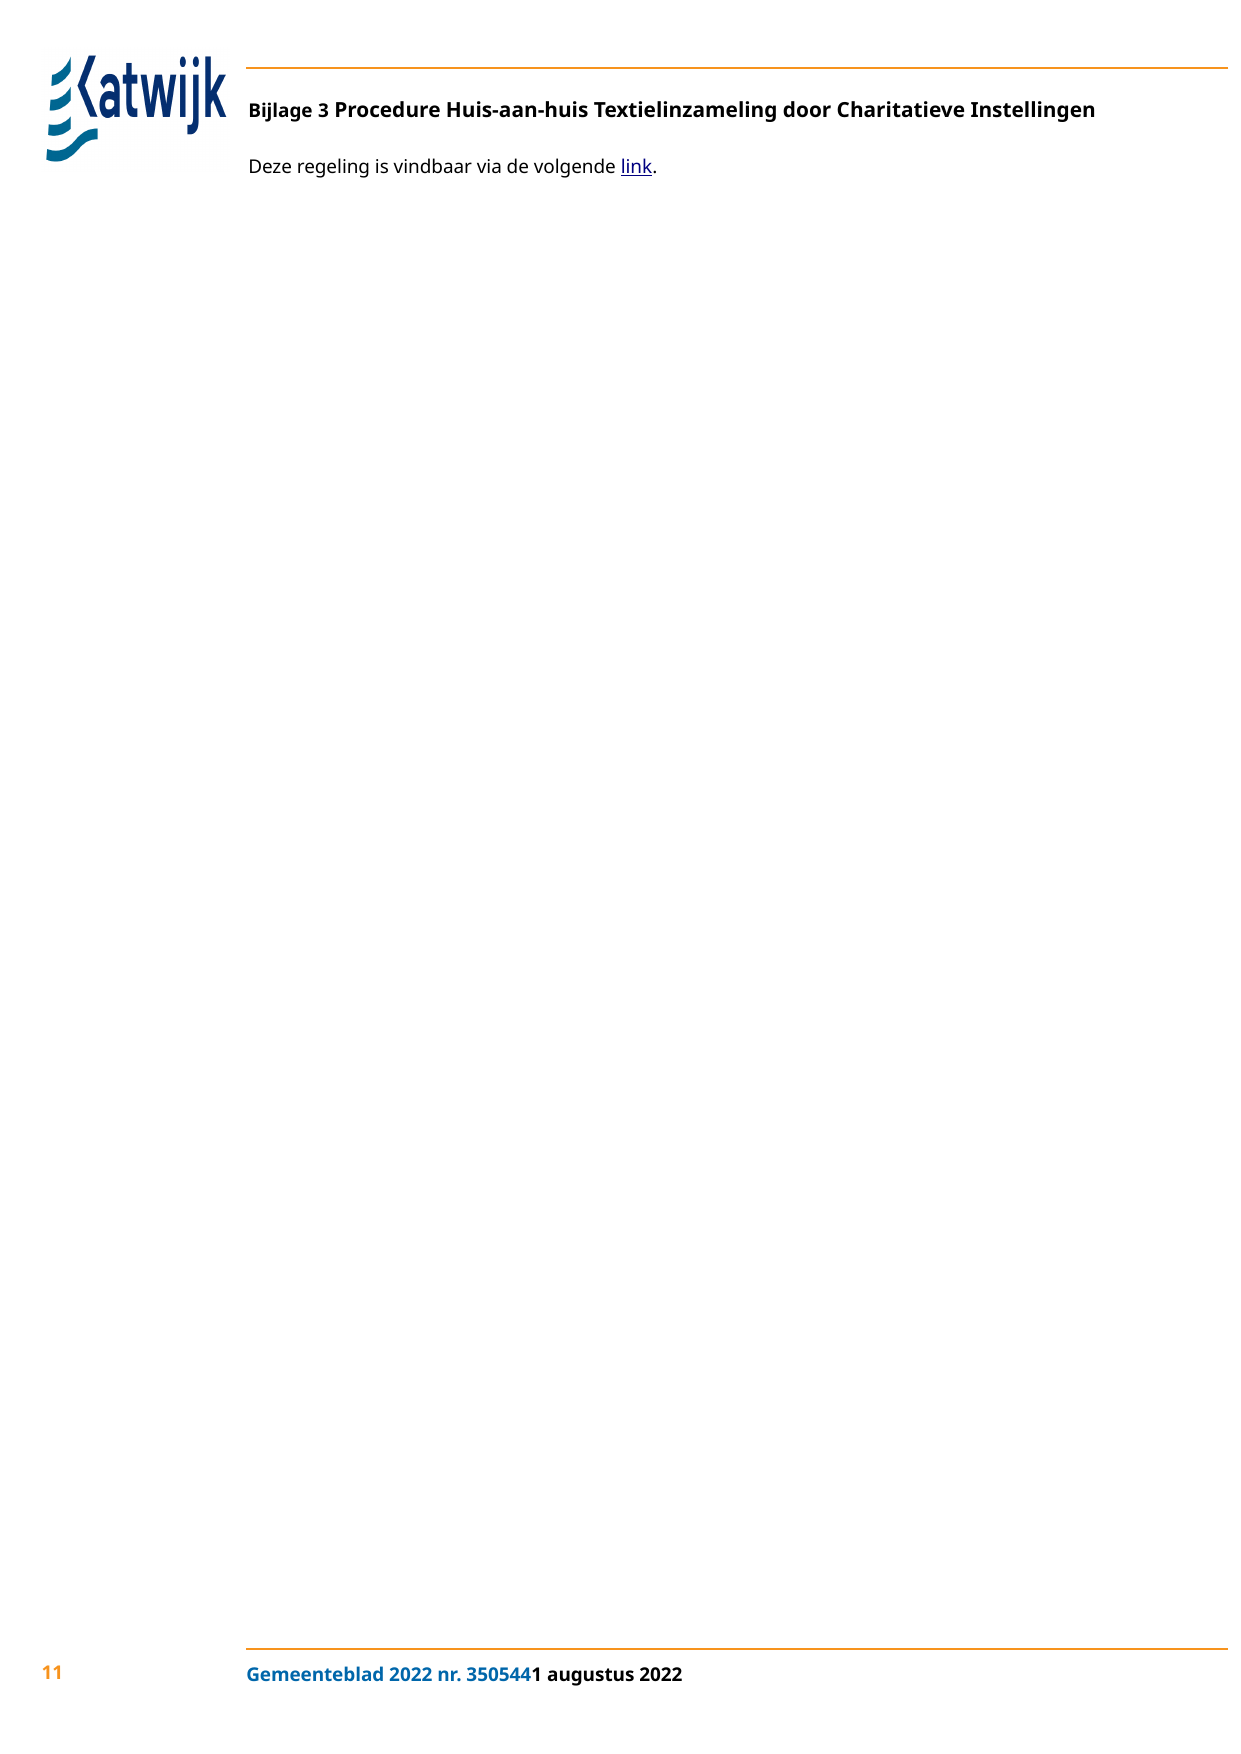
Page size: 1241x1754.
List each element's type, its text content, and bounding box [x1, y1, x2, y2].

text Deze regeling is vindbaar via de volgende link. [248, 153, 1152, 179]
picture [41, 47, 231, 172]
text Bijlage 3 Procedure Huis-aan-huis Textielinzameling door Charitatieve Instellingen [248, 95, 1152, 123]
